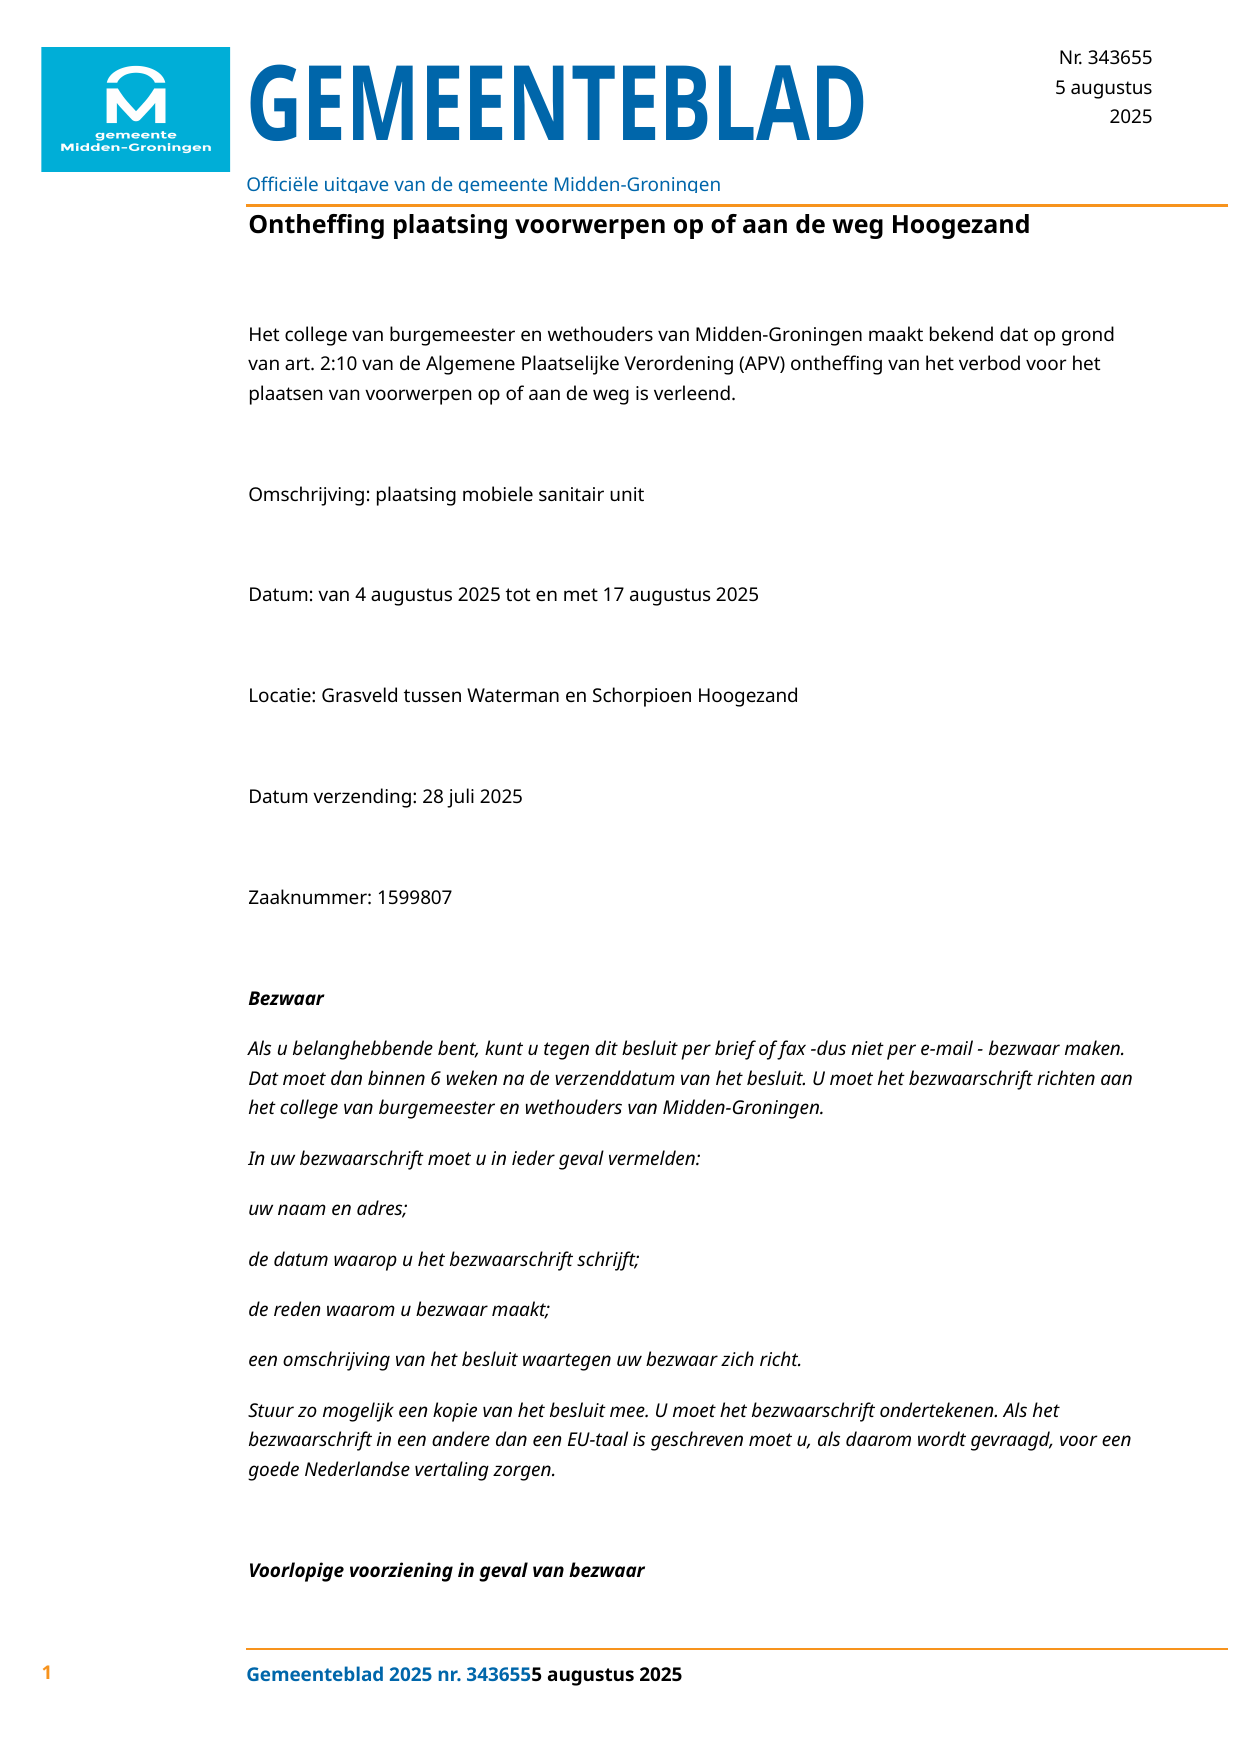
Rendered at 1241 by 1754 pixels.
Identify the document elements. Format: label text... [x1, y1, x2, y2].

text Bezwaar [248, 985, 1152, 1011]
text de datum waarop u het bezwaarschrift schrijft; [248, 1246, 1152, 1271]
text Omschrijving: plaatsing mobiele sanitair unit [248, 481, 1152, 506]
text Het college van burgemeester en wethouders van Midden-Groningen maakt bekend dat op grond van art. 2:10 van de Algemene Plaatselijke Verordening (APV) ontheffing van het verbod voor het plaatsen van voorwerpen op of aan de weg is verleend. [248, 321, 1152, 406]
text Voorlopige voorziening in geval van bezwaar [248, 1557, 1152, 1583]
text Stuur zo mogelijk een kopie van het besluit mee. U moet het bezwaarschrift ondertekenen. Als het bezwaarschrift in een andere dan een EU-taal is geschreven moet u, als daarom wordt gevraagd, voor een goede Nederlandse vertaling zorgen. [248, 1397, 1152, 1482]
text Als u belanghebbende bent, kunt u tegen dit besluit per brief of fax -dus niet per e-mail - bezwaar maken. Dat moet dan binnen 6 weken na de verzenddatum van het besluit. U moet het bezwaarschrift richten aan het college van burgemeester en wethouders van Midden-Groningen. [248, 1035, 1152, 1120]
text Datum verzending: 28 juli 2025 [248, 783, 1152, 809]
text Ontheffing plaatsing voorwerpen op of aan de weg Hoogezand [248, 207, 1152, 241]
text Datum: van 4 augustus 2025 tot en met 17 augustus 2025 [248, 582, 1152, 607]
text uw naam en adres; [248, 1195, 1152, 1221]
text een omschrijving van het besluit waartegen uw bezwaar zich richt. [248, 1347, 1152, 1372]
text In uw bezwaarschrift moet u in ieder geval vermelden: [248, 1145, 1152, 1171]
picture [107, 89, 165, 122]
text Zaaknummer: 1599807 [248, 884, 1152, 910]
text de reden waarom u bezwaar maakt; [248, 1296, 1152, 1322]
text Locatie: Grasveld tussen Waterman en Schorpioen Hoogezand [248, 682, 1152, 708]
picture [108, 66, 164, 82]
picture [184, 146, 190, 153]
